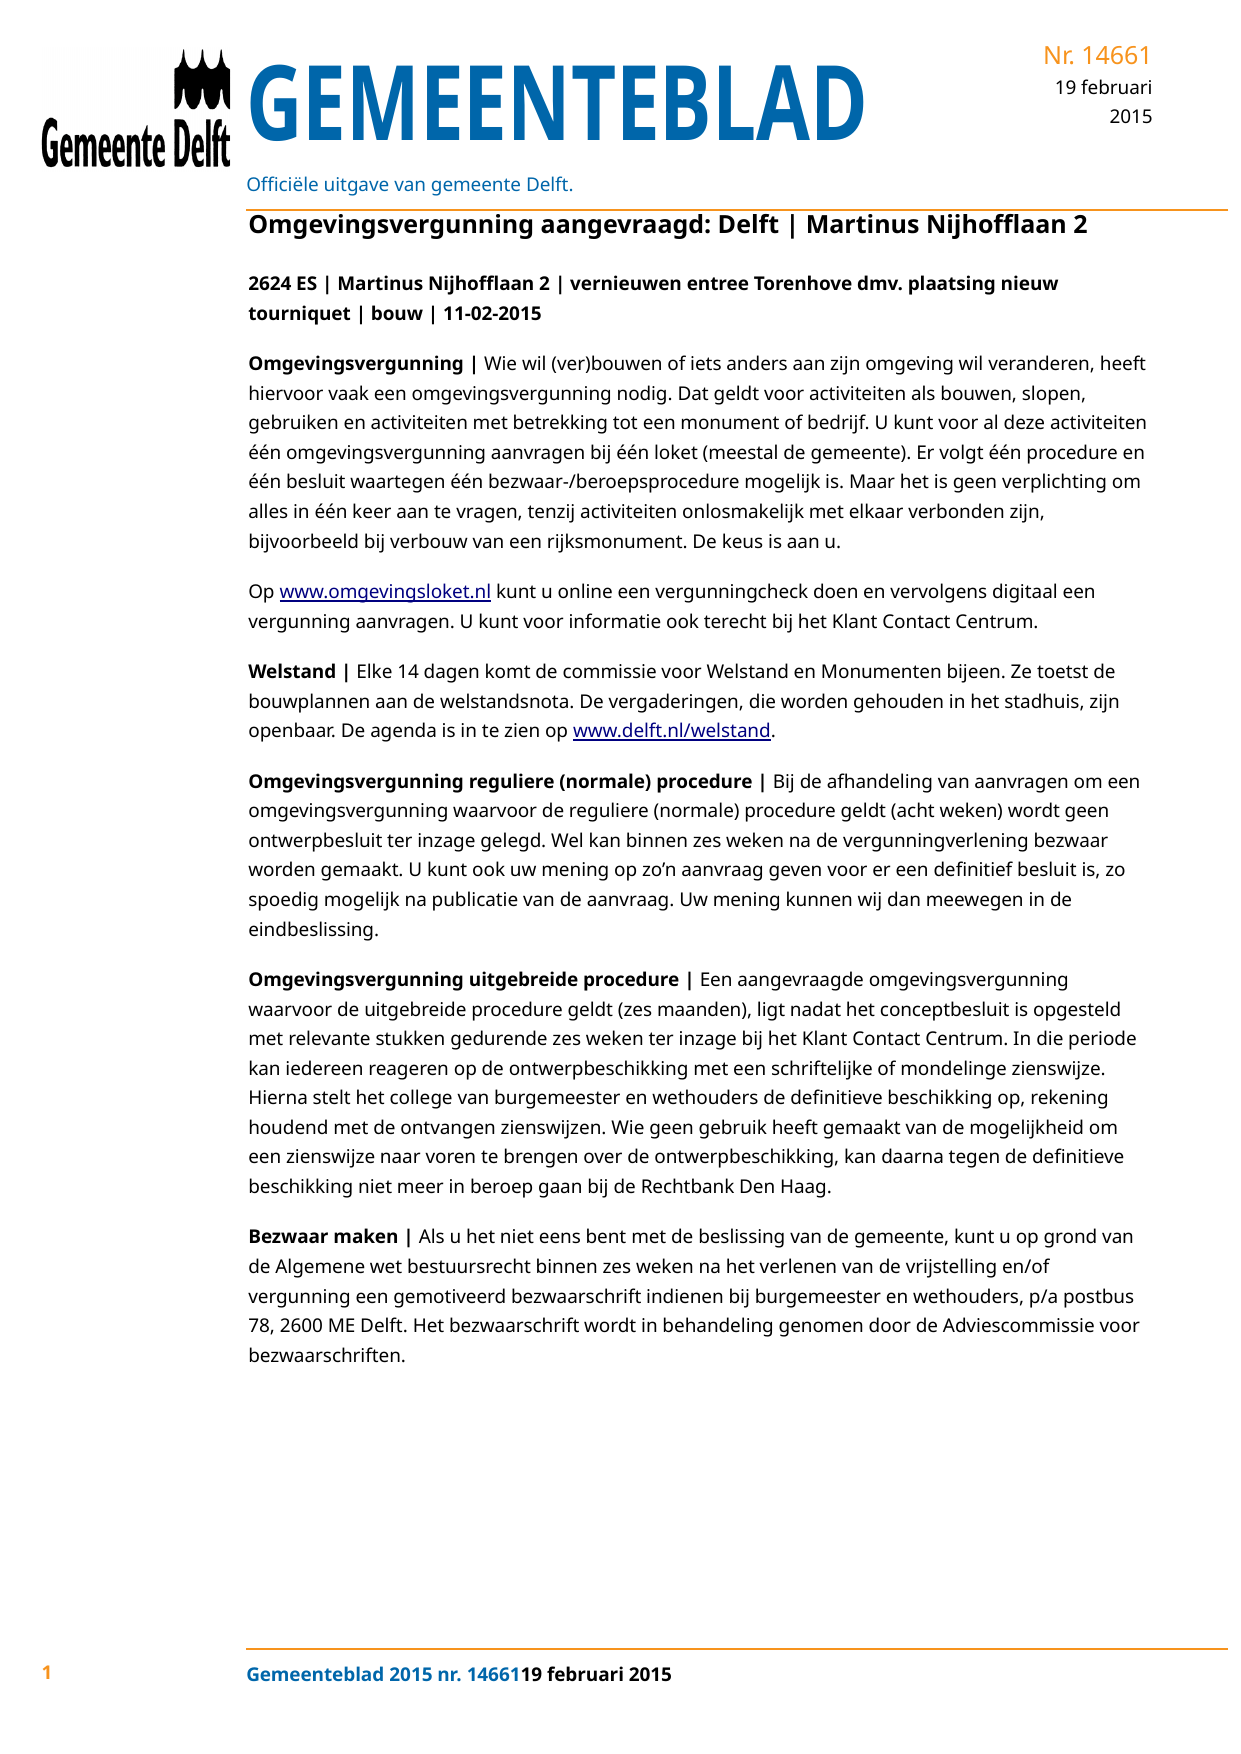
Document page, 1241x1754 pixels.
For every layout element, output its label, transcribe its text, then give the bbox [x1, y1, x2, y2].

text Omgevingsvergunning | Wie wil (ver)bouwen of iets anders aan zijn omgeving wil veranderen, heeft hiervoor vaak een omgevingsvergunning nodig. Dat geldt voor activiteiten als bouwen, slopen, gebruiken en activiteiten met betrekking tot een monument of bedrijf. U kunt voor al deze activiteiten één omgevingsvergunning aanvragen bij één loket (meestal de gemeente). Er volgt één procedure en één besluit waartegen één bezwaar-/beroepsprocedure mogelijk is. Maar het is geen verplichting om alles in één keer aan te vragen, tenzij activiteiten onlosmakelijk met elkaar verbonden zijn, bijvoorbeeld bij verbouw van een rijksmonument. De keus is aan u. [248, 350, 1152, 553]
text 2624 ES | Martinus Nijhofflaan 2 | vernieuwen entree Torenhove dmv. plaatsing nieuw tourniquet | bouw | 11-02-2015 [248, 270, 1152, 326]
text Omgevingsvergunning aangevraagd: Delft | Martinus Nijhofflaan 2 [248, 211, 1152, 241]
text Bezwaar maken | Als u het niet eens bent met de beslissing van de gemeente, kunt u op grond van de Algemene wet bestuursrecht binnen zes weken na het verlenen van de vrijstelling en/of vergunning een gemotiveerd bezwaarschrift indienen bij burgemeester en wethouders, p/a postbus 78, 2600 ME Delft. Het bezwaarschrift wordt in behandeling genomen door de Adviescommissie voor bezwaarschriften. [248, 1224, 1152, 1368]
text Welstand | Elke 14 dagen komt de commissie voor Welstand en Monumenten bijeen. Ze toetst de bouwplannen aan de welstandsnota. De vergaderingen, die worden gehouden in het stadhuis, zijn openbaar. De agenda is in te zien op www.delft.nl/welstand. [248, 658, 1152, 743]
text Omgevingsvergunning uitgebreide procedure | Een aangevraagde omgevingsvergunning waarvoor de uitgebreide procedure geldt (zes maanden), ligt nadat het conceptbesluit is opgesteld met relevante stukken gedurende zes weken ter inzage bij het Klant Contact Centrum. In die periode kan iedereen reageren op de ontwerpbeschikking met een schriftelijke of mondelinge zienswijze. Hierna stelt het college van burgemeester en wethouders de definitieve beschikking op, rekening houdend met de ontvangen zienswijzen. Wie geen gebruik heeft gemaakt van de mogelijkheid om een zienswijze naar voren te brengen over de ontwerpbeschikking, kan daarna tegen de definitieve beschikking niet meer in beroep gaan bij de Rechtbank Den Haag. [248, 966, 1152, 1199]
text Omgevingsvergunning reguliere (normale) procedure | Bij de afhandeling van aanvragen om een omgevingsvergunning waarvoor de reguliere (normale) procedure geldt (acht weken) wordt geen ontwerpbesluit ter inzage gelegd. Wel kan binnen zes weken na de vergunningverlening bezwaar worden gemaakt. U kunt ook uw mening op zo’n aanvraag geven voor er een definitief besluit is, zo spoedig mogelijk na publicatie van de aanvraag. Uw mening kunnen wij dan meewegen in de eindbeslissing. [248, 768, 1152, 941]
text Op www.omgevingsloket.nl kunt u online een vergunningcheck doen en vervolgens digitaal een vergunning aanvragen. U kunt voor informatie ook terecht bij het Klant Contact Centrum. [248, 578, 1152, 633]
picture [41, 47, 231, 172]
